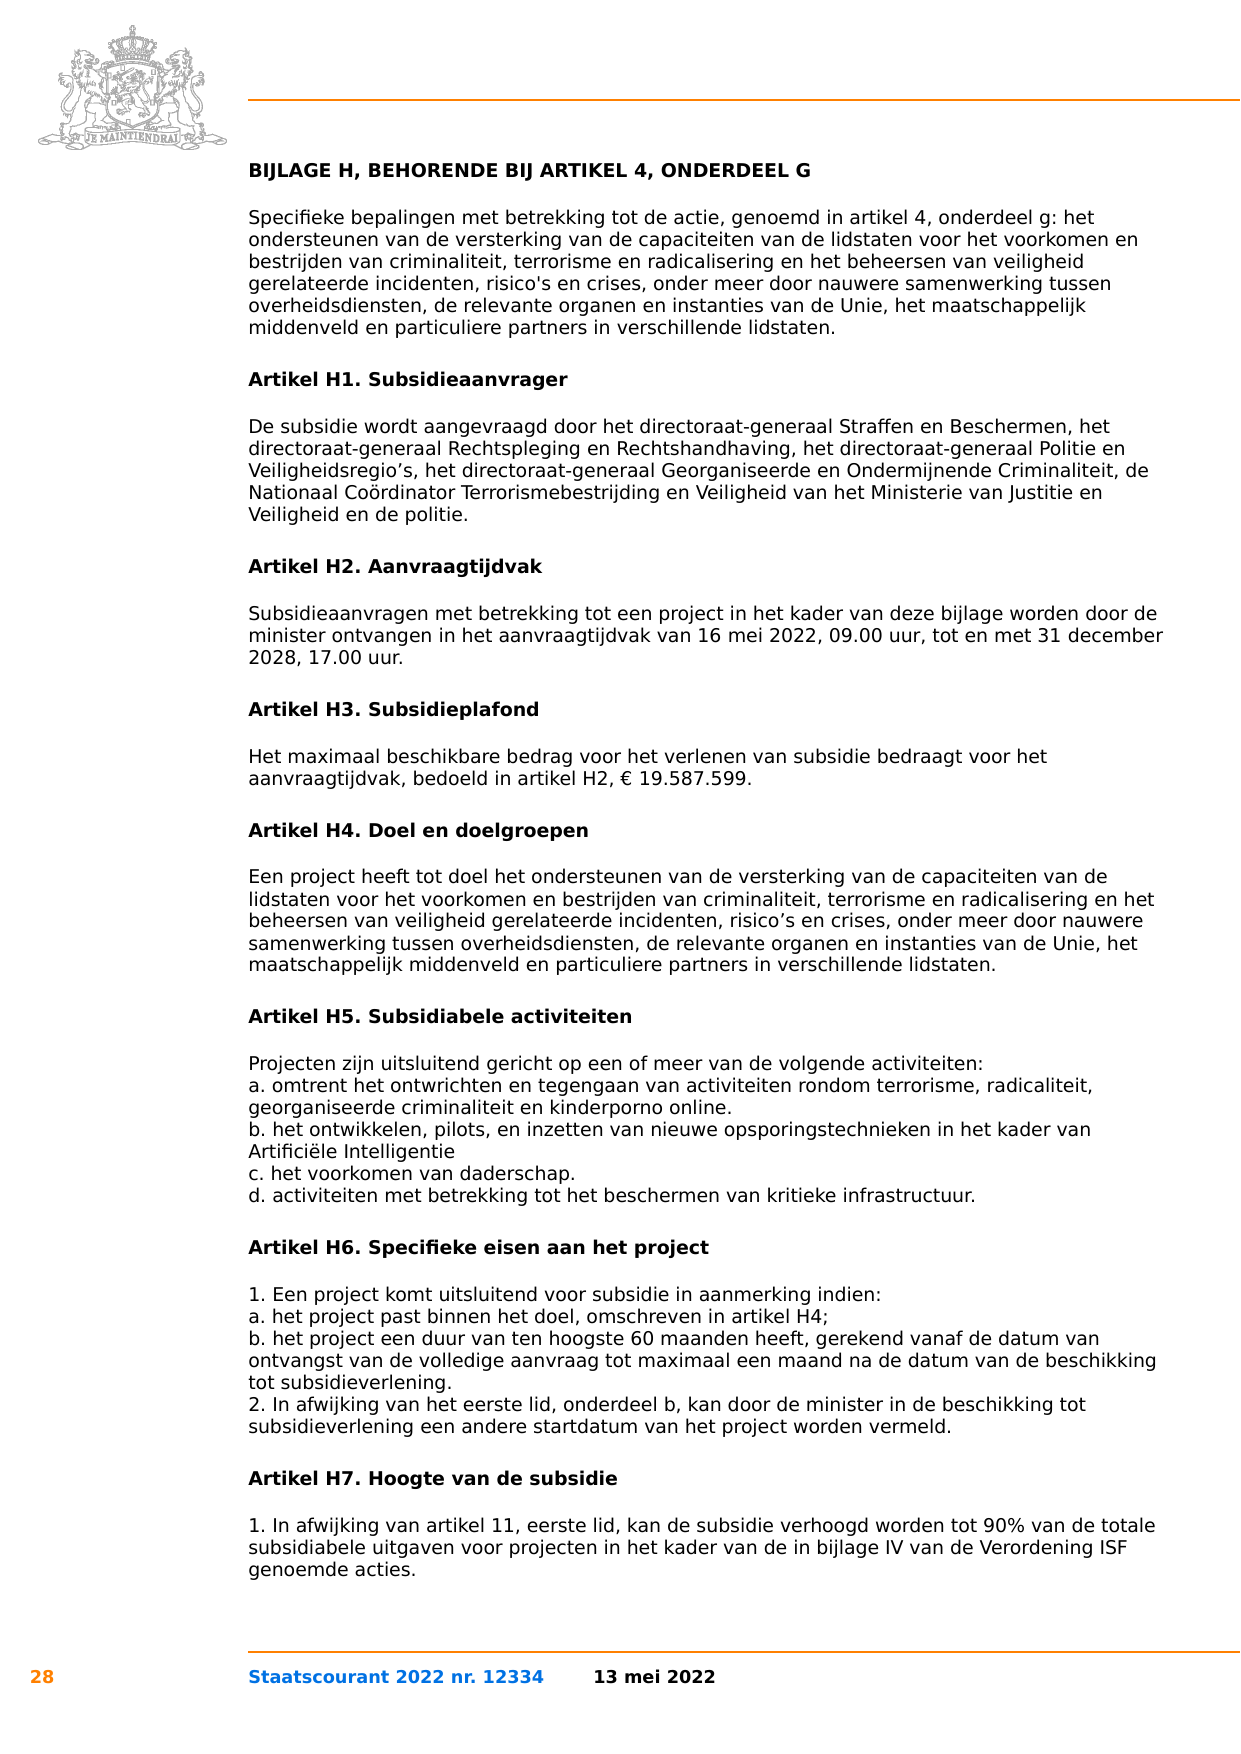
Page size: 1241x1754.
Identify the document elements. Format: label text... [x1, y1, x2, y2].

text 2. In afwijking van het eerste lid, onderdeel b, kan door de minister in de beschikking tot subsidieverlening een andere startdatum van het project worden vermeld. [248, 1394, 1163, 1438]
subtitle Artikel H5. Subsidiabele activiteiten [248, 1006, 1163, 1028]
subtitle Artikel H1. Subsidieaanvrager [248, 369, 1163, 391]
text Projecten zijn uitsluitend gericht op een of meer van de volgende activiteiten: [248, 1053, 1163, 1075]
text d. activiteiten met betrekking tot het beschermen van kritieke infrastructuur. [248, 1185, 1163, 1207]
text Specifieke bepalingen met betrekking tot de actie, genoemd in artikel 4, onderdeel g: het ondersteunen van de versterking van de capaciteiten van de lidstaten voor het voorkomen en bestrijden van criminaliteit, terrorisme en radicalisering en het beheersen van veiligheid gerelateerde incidenten, risico's en crises, onder meer door nauwere samenwerking tussen overheidsdiensten, de relevante organen en instanties van de Unie, het maatschappelijk middenveld en particuliere partners in verschillende lidstaten. [248, 207, 1163, 339]
text a. het project past binnen het doel, omschreven in artikel H4; [248, 1306, 1163, 1328]
subtitle Artikel H4. Doel en doelgroepen [248, 819, 1163, 841]
picture [38, 25, 227, 150]
subtitle Artikel H2. Aanvraagtijdvak [248, 556, 1163, 578]
text 1. Een project komt uitsluitend voor subsidie in aanmerking indien: [248, 1284, 1163, 1306]
text 1. In afwijking van artikel 11, eerste lid, kan de subsidie verhoogd worden tot 90% van de totale subsidiabele uitgaven voor projecten in het kader van de in bijlage IV van de Verordening ISF genoemde acties. [248, 1515, 1163, 1581]
text Een project heeft tot doel het ondersteunen van de versterking van de capaciteiten van de lidstaten voor het voorkomen en bestrijden van criminaliteit, terrorisme en radicalisering en het beheersen van veiligheid gerelateerde incidenten, risico’s en crises, onder meer door nauwere samenwerking tussen overheidsdiensten, de relevante organen en instanties van de Unie, het maatschappelijk middenveld en particuliere partners in verschillende lidstaten. [248, 866, 1163, 976]
text c. het voorkomen van daderschap. [248, 1163, 1163, 1185]
text b. het ontwikkelen, pilots, en inzetten van nieuwe opsporingstechnieken in het kader van Artificiële Intelligentie [248, 1119, 1163, 1163]
text a. omtrent het ontwrichten en tegengaan van activiteiten rondom terrorisme, radicaliteit, georganiseerde criminaliteit en kinderporno online. [248, 1075, 1163, 1119]
text De subsidie wordt aangevraagd door het directoraat-generaal Straffen en Beschermen, het directoraat-generaal Rechtspleging en Rechtshandhaving, het directoraat-generaal Politie en Veiligheidsregio’s, het directoraat-generaal Georganiseerde en Ondermijnende Criminaliteit, de Nationaal Coördinator Terrorismebestrijding en Veiligheid van het Ministerie van Justitie en Veiligheid en de politie. [248, 416, 1163, 526]
text Het maximaal beschikbare bedrag voor het verlenen van subsidie bedraagt voor het aanvraagtijdvak, bedoeld in artikel H2, € 19.587.599. [248, 746, 1163, 789]
subtitle BIJLAGE H, BEHORENDE BIJ ARTIKEL 4, ONDERDEEL G [248, 160, 1163, 182]
subtitle Artikel H7. Hoogte van de subsidie [248, 1468, 1163, 1490]
subtitle Artikel H6. Specifieke eisen aan het project [248, 1237, 1163, 1259]
text b. het project een duur van ten hoogste 60 maanden heeft, gerekend vanaf de datum van ontvangst van de volledige aanvraag tot maximaal een maand na de datum van de beschikking tot subsidieverlening. [248, 1328, 1163, 1394]
subtitle Artikel H3. Subsidieplafond [248, 698, 1163, 721]
text Subsidieaanvragen met betrekking tot een project in het kader van deze bijlage worden door de minister ontvangen in het aanvraagtijdvak van 16 mei 2022, 09.00 uur, tot en met 31 december 2028, 17.00 uur. [248, 603, 1163, 668]
